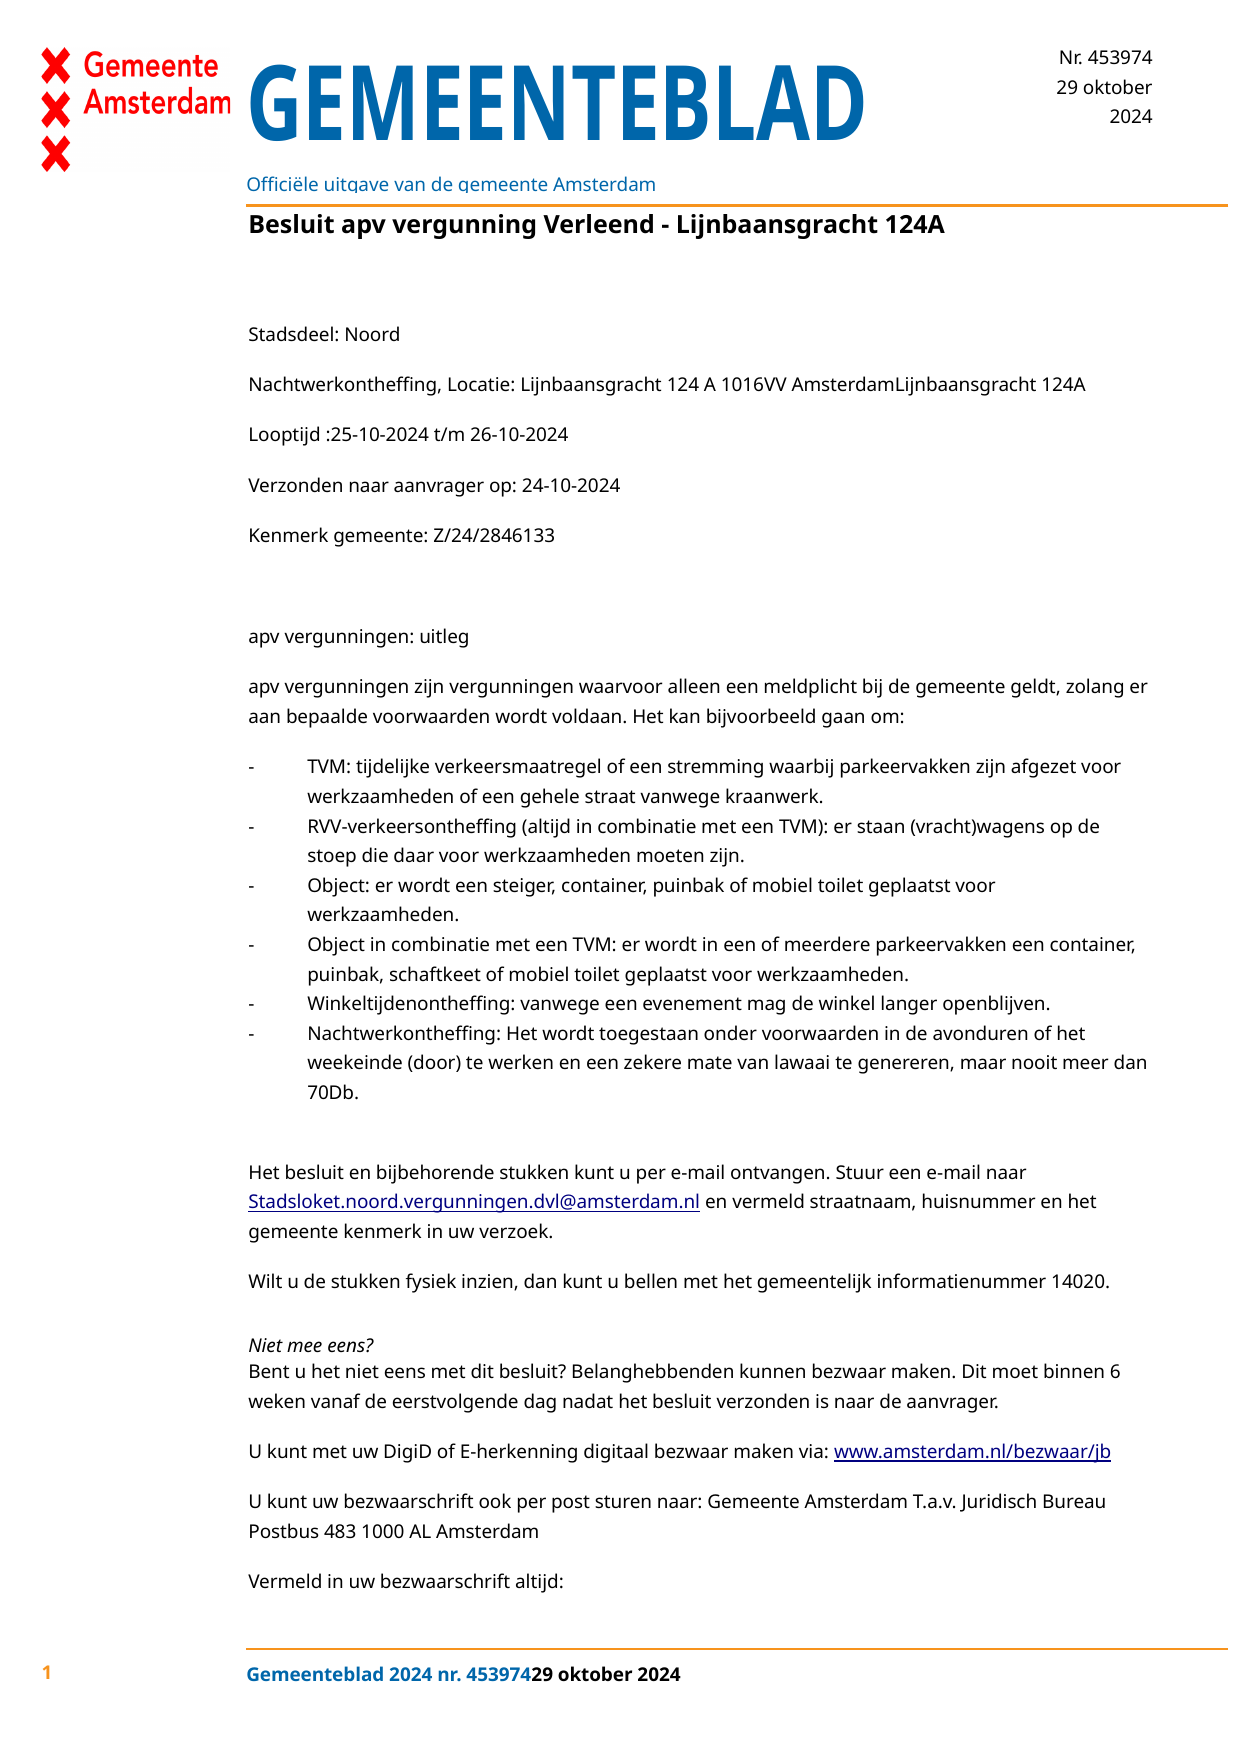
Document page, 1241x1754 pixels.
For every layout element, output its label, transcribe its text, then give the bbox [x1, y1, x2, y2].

text U kunt uw bezwaarschrift ook per post sturen naar: Gemeente Amsterdam T.a.v. Juridisch Bureau Postbus 483 1000 AL Amsterdam [248, 1489, 1152, 1544]
list TVM: tijdelijke verkeersmaatregel of een stremming waarbij parkeervakken zijn afgezet voor werkzaamheden of een gehele straat vanwege kraanwerk. [248, 754, 1152, 809]
text Nachtwerkontheffing, Locatie: Lijnbaansgracht 124 A 1016VV AmsterdamLijnbaansgracht 124A [248, 371, 1152, 397]
picture [41, 47, 231, 172]
text Verzonden naar aanvrager op: 24-10-2024 [248, 472, 1152, 498]
text Wilt u de stukken fysiek inzien, dan kunt u bellen met het gemeentelijk informatienummer 14020. [248, 1269, 1152, 1294]
text U kunt met uw DigiD of E-herkenning digitaal bezwaar maken via: www.amsterdam.nl/bezwaar/jb [248, 1438, 1152, 1464]
list Object in combinatie met een TVM: er wordt in een of meerdere parkeervakken een container, puinbak, schaftkeet of mobiel toilet geplaatst voor werkzaamheden. [248, 931, 1152, 986]
text Kenmerk gemeente: Z/24/2846133 [248, 522, 1152, 548]
text apv vergunningen zijn vergunningen waarvoor alleen een meldplicht bij de gemeente geldt, zolang er aan bepaalde voorwaarden wordt voldaan. Het kan bijvoorbeeld gaan om: [248, 674, 1152, 729]
text Besluit apv vergunning Verleend - Lijnbaansgracht 124A [248, 207, 1152, 241]
text Bent u het niet eens met dit besluit? Belanghebbenden kunnen bezwaar maken. Dit moet binnen 6 weken vanaf de eerstvolgende dag nadat het besluit verzonden is naar de aanvrager. [248, 1358, 1152, 1414]
list Winkeltijdenontheffing: vanwege een evenement mag de winkel langer openblijven. [248, 990, 1152, 1016]
text apv vergunningen: uitleg [248, 623, 1152, 649]
list RVV-verkeersontheffing (altijd in combinatie met een TVM): er staan (vracht)wagens op de stoep die daar voor werkzaamheden moeten zijn. [248, 813, 1152, 868]
list Object: er wordt een steiger, container, puinbak of mobiel toilet geplaatst voor werkzaamheden. [248, 872, 1152, 927]
text Stadsdeel: Noord [248, 321, 1152, 346]
text Het besluit en bijbehorende stukken kunt u per e-mail ontvangen. Stuur een e-mail naar Stadsloket.noord.vergunningen.dvl@amsterdam.nl en vermeld straatnaam, huisnummer en het gemeente kenmerk in uw verzoek. [248, 1159, 1152, 1244]
text Vermeld in uw bezwaarschrift altijd: [248, 1569, 1152, 1594]
text Niet mee eens? [248, 1333, 1152, 1358]
text Looptijd :25-10-2024 t/m 26-10-2024 [248, 422, 1152, 447]
list Nachtwerkontheffing: Het wordt toegestaan onder voorwaarden in de avonduren of het weekeinde (door) te werken en een zekere mate van lawaai te genereren, maar nooit meer dan 70Db. [248, 1020, 1152, 1105]
